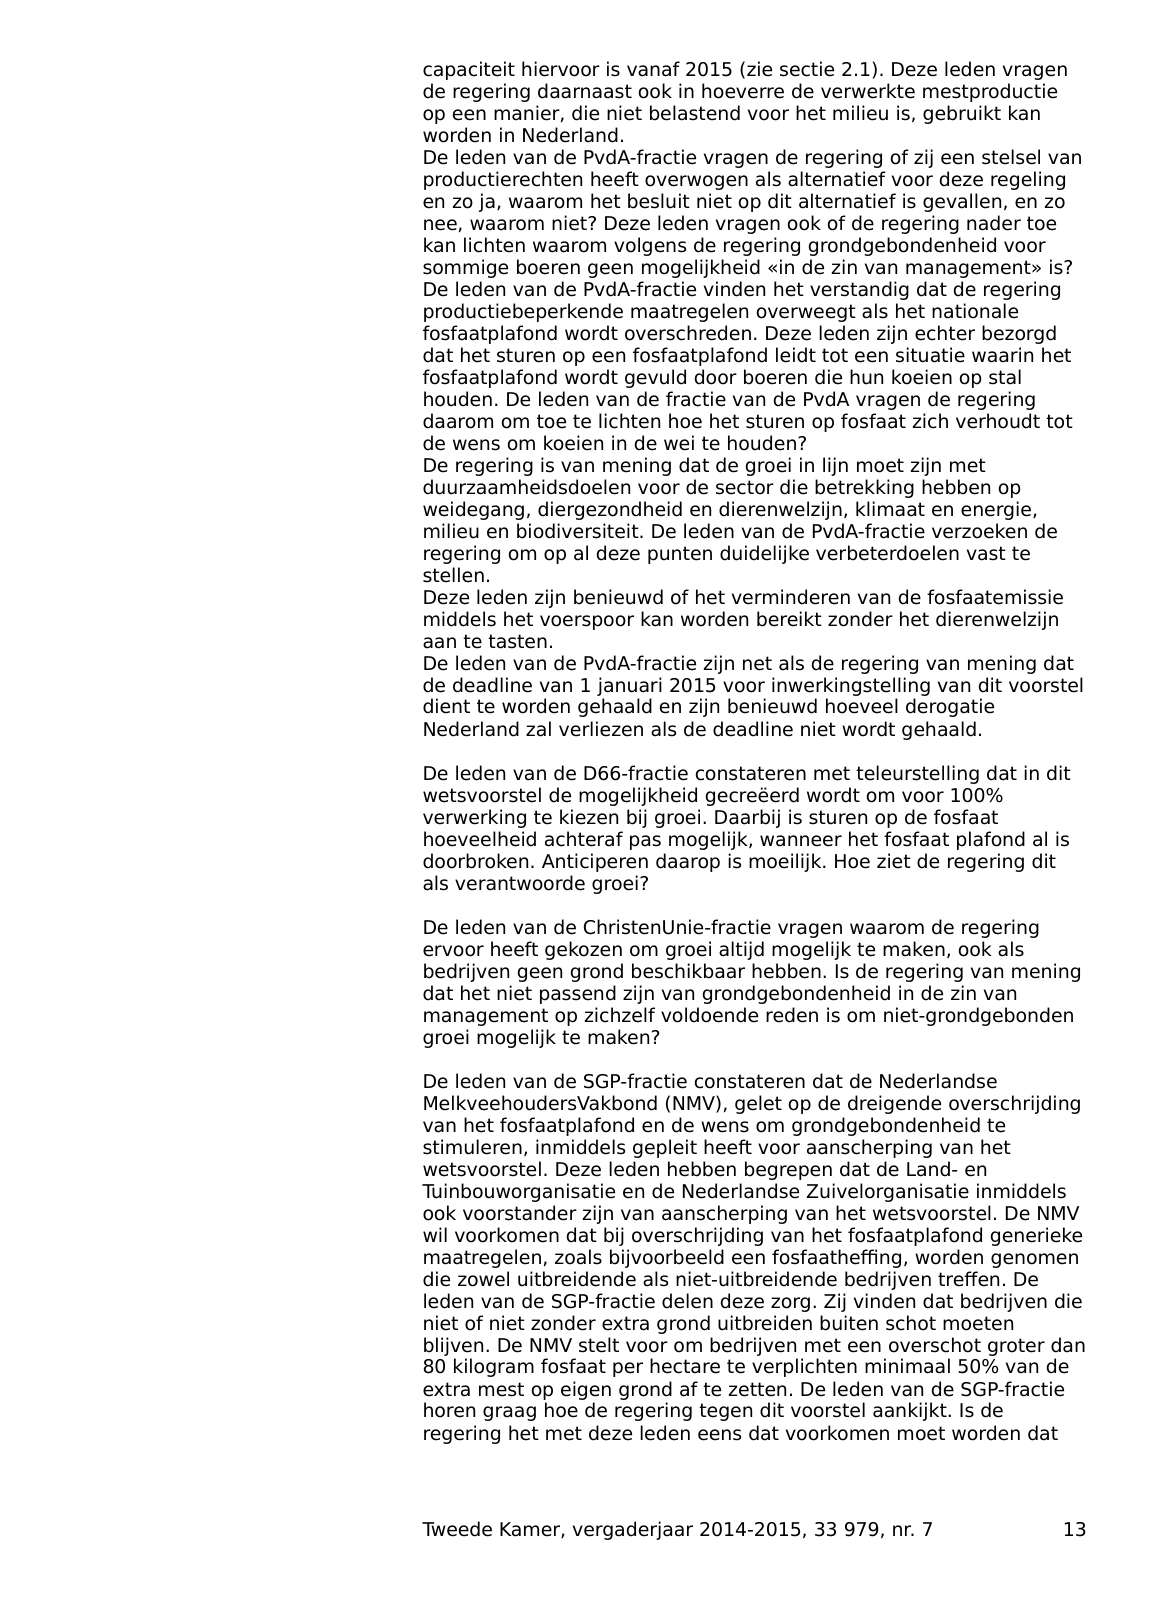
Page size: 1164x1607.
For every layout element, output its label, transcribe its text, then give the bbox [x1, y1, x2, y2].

text De regering is van mening dat de groei in lijn moet zijn met duurzaamheidsdoelen voor de sector die betrekking hebben op weidegang, diergezondheid en dierenwelzijn, klimaat en energie, milieu en biodiversiteit. De leden van de PvdA-fractie verzoeken de regering om op al deze punten duidelijke verbeterdoelen vast te stellen. [422, 455, 1087, 587]
text Deze leden zijn benieuwd of het verminderen van de fosfaatemissie middels het voerspoor kan worden bereikt zonder het dierenwelzijn aan te tasten. [422, 587, 1087, 652]
text De leden van de ChristenUnie-fractie vragen waarom de regering ervoor heeft gekozen om groei altijd mogelijk te maken, ook als bedrijven geen grond beschikbaar hebben. Is de regering van mening dat het niet passend zijn van grondgebondenheid in de zin van management op zichzelf voldoende reden is om niet-grondgebonden groei mogelijk te maken? [422, 917, 1087, 1048]
text De leden van de PvdA-fractie vinden het verstandig dat de regering productiebeperkende maatregelen overweegt als het nationale fosfaatplafond wordt overschreden. Deze leden zijn echter bezorgd dat het sturen op een fosfaatplafond leidt tot een situatie waarin het fosfaatplafond wordt gevuld door boeren die hun koeien op stal houden. De leden van de fractie van de PvdA vragen de regering daarom om toe te lichten hoe het sturen op fosfaat zich verhoudt tot de wens om koeien in de wei te houden? [422, 279, 1087, 455]
text De leden van de SGP-fractie constateren dat de Nederlandse MelkveehoudersVakbond (NMV), gelet op de dreigende overschrijding van het fosfaatplafond en de wens om grondgebondenheid te stimuleren, inmiddels gepleit heeft voor aanscherping van het wetsvoorstel. Deze leden hebben begrepen dat de Land- en Tuinbouworganisatie en de Nederlandse Zuivelorganisatie inmiddels ook voorstander zijn van aanscherping van het wetsvoorstel. De NMV wil voorkomen dat bij overschrijding van het fosfaatplafond generieke maatregelen, zoals bijvoorbeeld een fosfaatheffing, worden genomen die zowel uitbreidende als niet-uitbreidende bedrijven treffen. De leden van de SGP-fractie delen deze zorg. Zij vinden dat bedrijven die niet of niet zonder extra grond uitbreiden buiten schot moeten blijven. De NMV stelt voor om bedrijven met een overschot groter dan 80 kilogram fosfaat per hectare te verplichten minimaal 50% van de extra mest op eigen grond af te zetten. De leden van de SGP-fractie horen graag hoe de regering tegen dit voorstel aankijkt. Is de regering het met deze leden eens dat voorkomen moet worden dat [422, 1071, 1087, 1444]
text De leden van de PvdA-fractie zijn net als de regering van mening dat de deadline van 1 januari 2015 voor inwerkingstelling van dit voorstel dient te worden gehaald en zijn benieuwd hoeveel derogatie Nederland zal verliezen als de deadline niet wordt gehaald. [422, 652, 1087, 740]
text capaciteit hiervoor is vanaf 2015 (zie sectie 2.1). Deze leden vragen de regering daarnaast ook in hoeverre de verwerkte mestproductie op een manier, die niet belastend voor het milieu is, gebruikt kan worden in Nederland. [422, 59, 1087, 147]
text De leden van de PvdA-fractie vragen de regering of zij een stelsel van productierechten heeft overwogen als alternatief voor deze regeling en zo ja, waarom het besluit niet op dit alternatief is gevallen, en zo nee, waarom niet? Deze leden vragen ook of de regering nader toe kan lichten waarom volgens de regering grondgebondenheid voor sommige boeren geen mogelijkheid «in de zin van management» is? [422, 147, 1087, 279]
text De leden van de D66-fractie constateren met teleurstelling dat in dit wetsvoorstel de mogelijkheid gecreëerd wordt om voor 100% verwerking te kiezen bij groei. Daarbij is sturen op de fosfaat hoeveelheid achteraf pas mogelijk, wanneer het fosfaat plafond al is doorbroken. Anticiperen daarop is moeilijk. Hoe ziet de regering dit als verantwoorde groei? [422, 763, 1087, 894]
